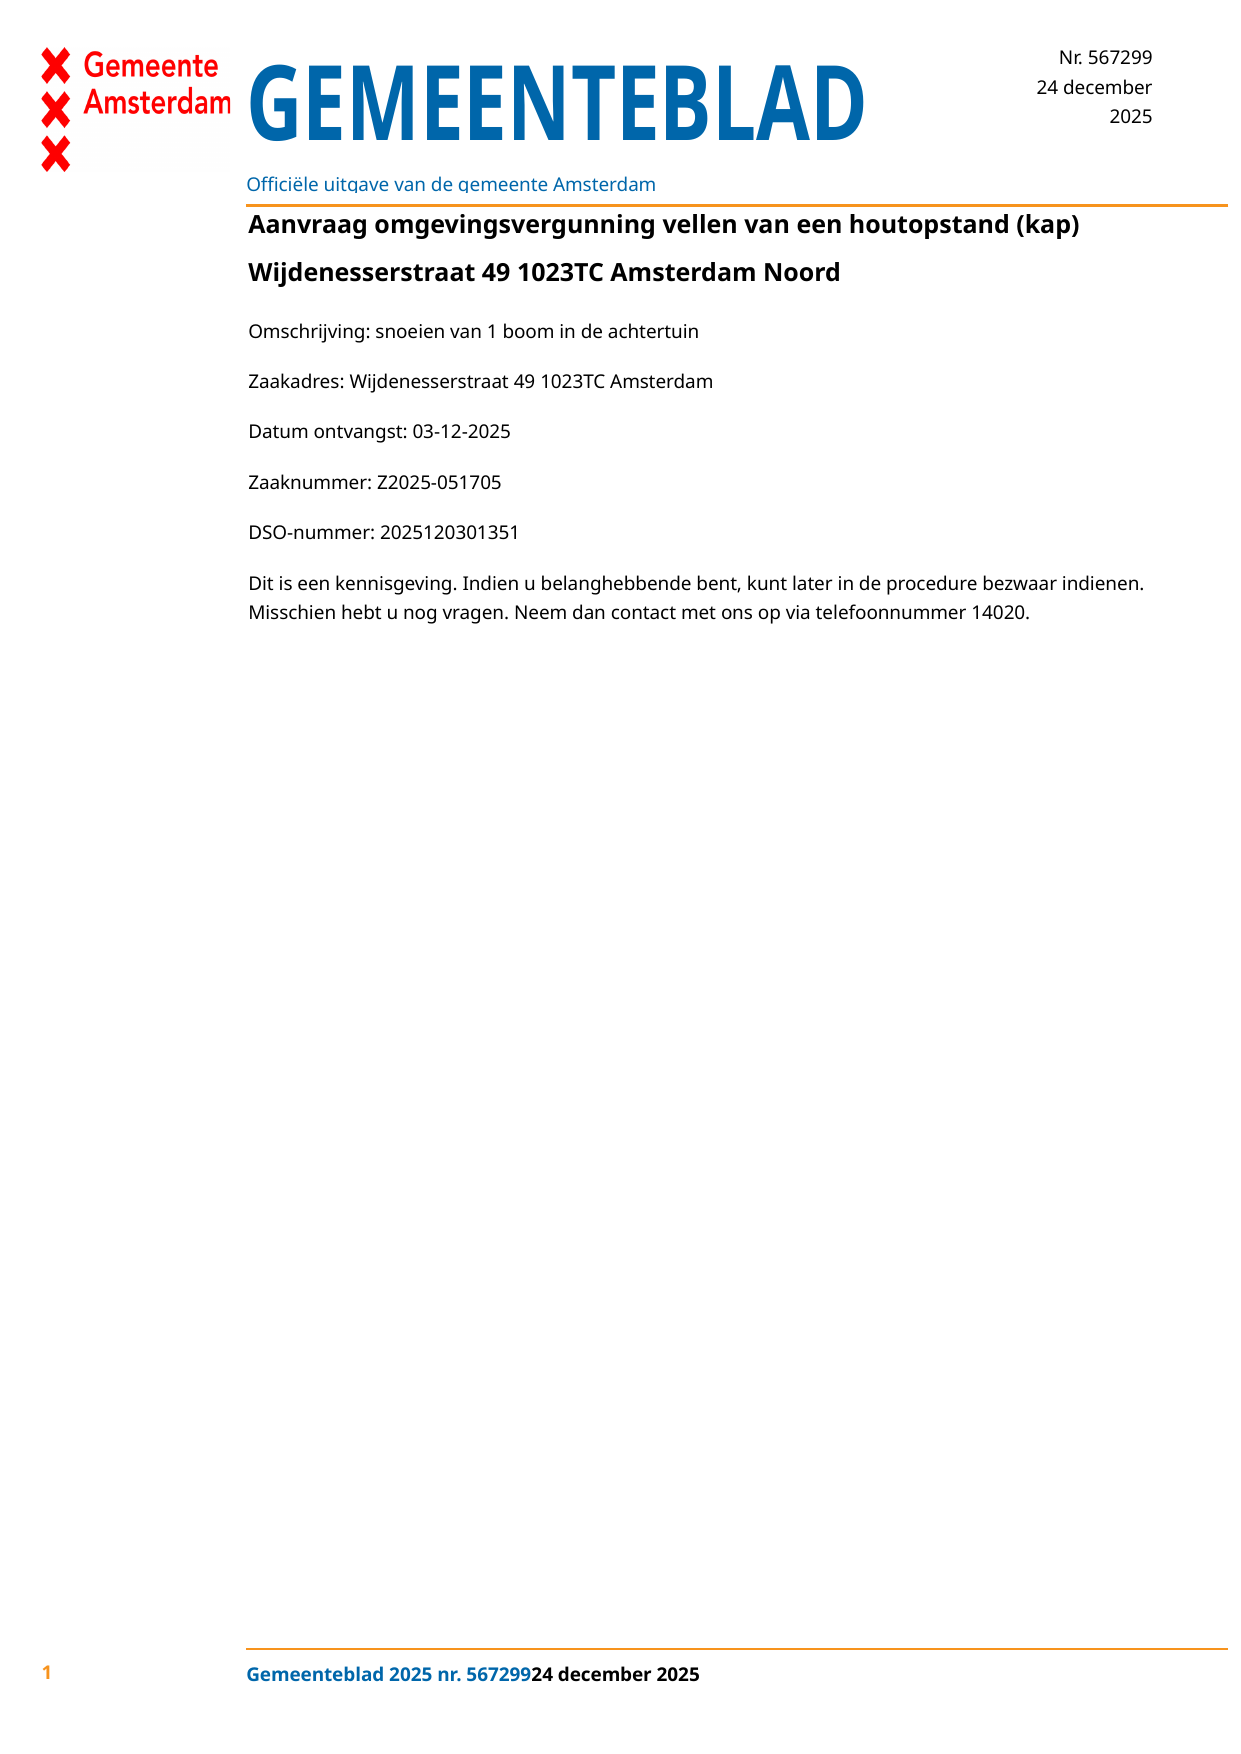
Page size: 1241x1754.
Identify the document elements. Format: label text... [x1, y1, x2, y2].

text Omschrijving: snoeien van 1 boom in de achtertuin [248, 318, 1152, 344]
text Datum ontvangst: 03-12-2025 [248, 419, 1152, 444]
text Zaaknummer: Z2025-051705 [248, 469, 1152, 495]
text Dit is een kennisgeving. Indien u belanghebbende bent, kunt later in de procedure bezwaar indienen. Misschien hebt u nog vragen. Neem dan contact met ons op via telefoonnummer 14020. [248, 570, 1152, 625]
text DSO-nummer: 2025120301351 [248, 519, 1152, 545]
picture [41, 47, 231, 172]
text Zaakadres: Wijdenesserstraat 49 1023TC Amsterdam [248, 368, 1152, 394]
text Aanvraag omgevingsvergunning vellen van een houtopstand (kap) Wijdenesserstraat 49 1023TC Amsterdam Noord [248, 207, 1152, 288]
